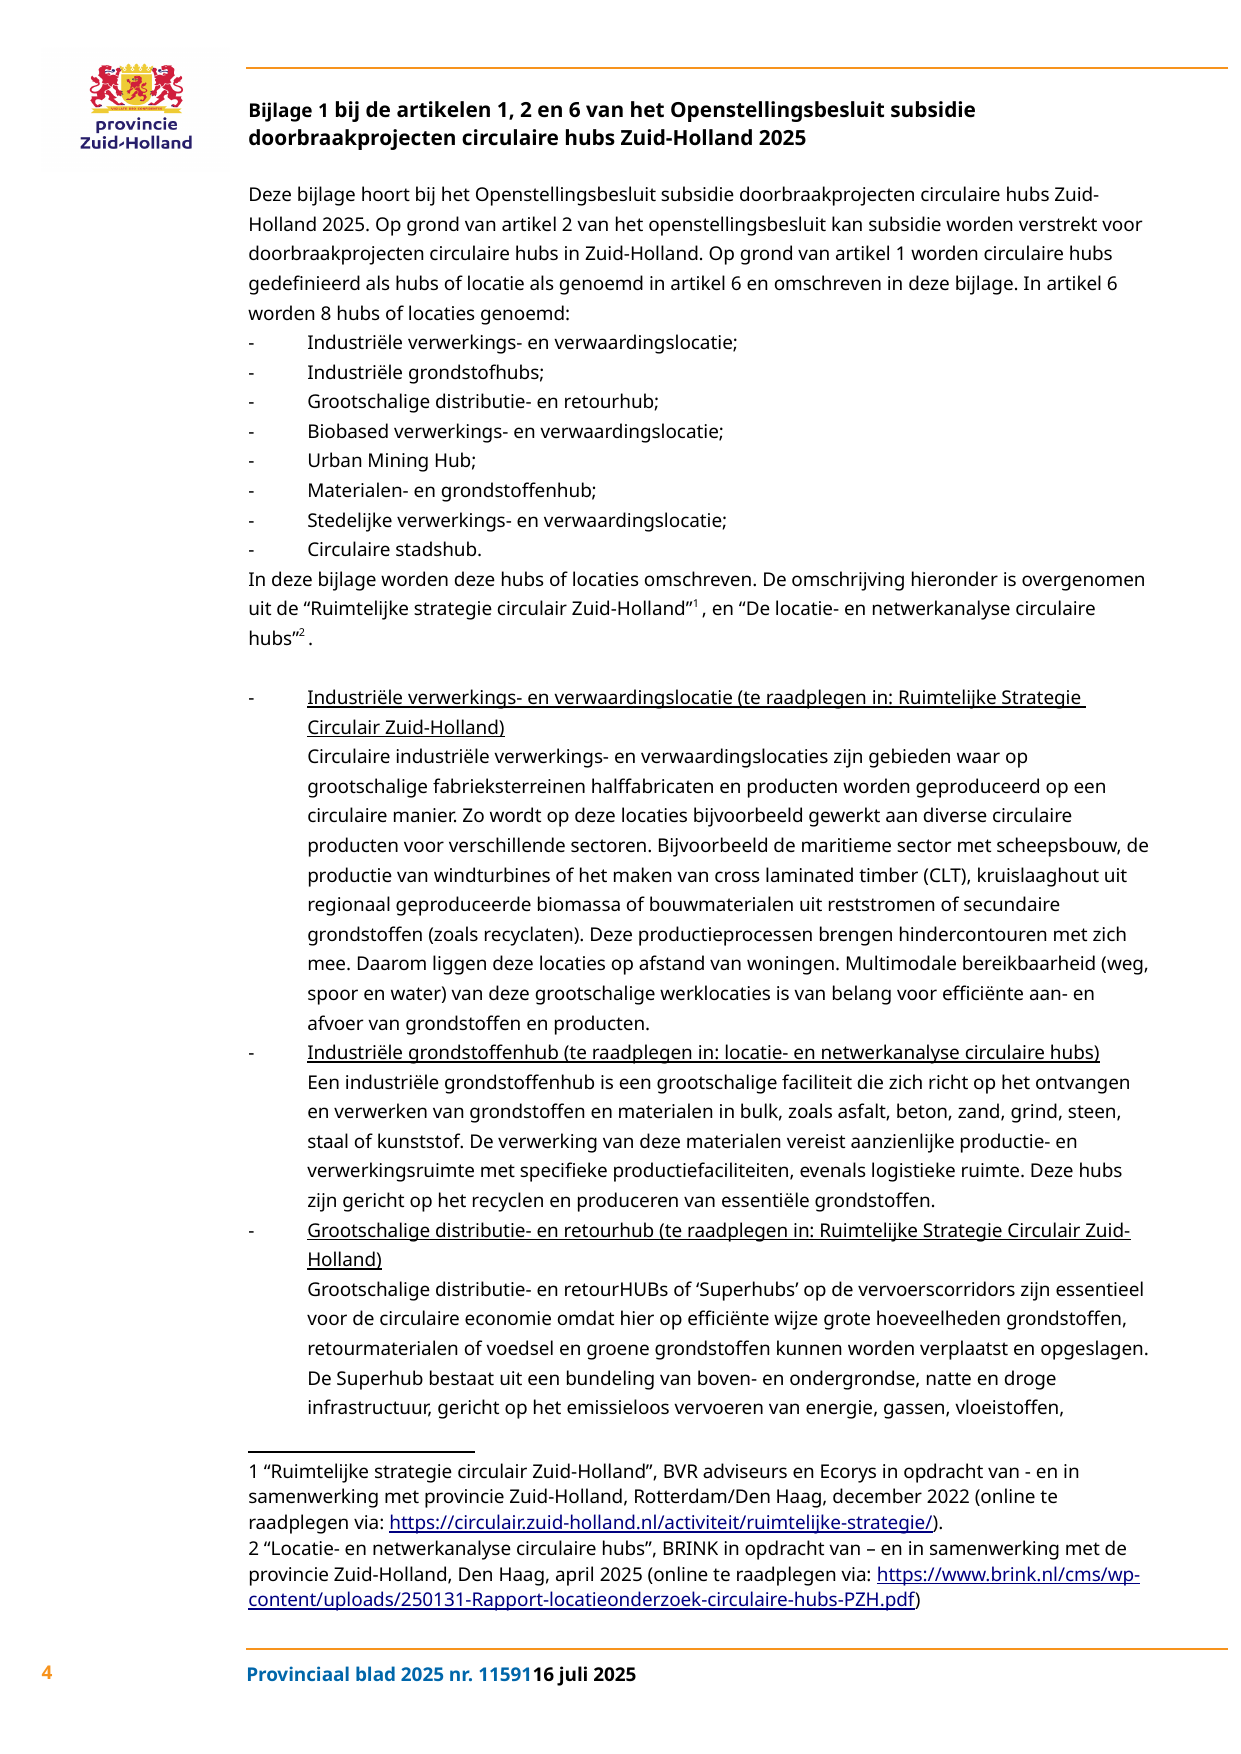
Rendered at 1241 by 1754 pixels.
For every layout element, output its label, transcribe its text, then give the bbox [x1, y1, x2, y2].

list Materialen- en grondstoffenhub; [248, 477, 1152, 503]
list Grootschalige distributie- en retourhub; [248, 388, 1152, 414]
list Circulaire stadshub. [248, 536, 1152, 562]
list Circulaire industriële verwerkings- en verwaardingslocaties zijn gebieden waar op grootschalige fabrieksterreinen halffabricaten en producten worden geproduceerd op een circulaire manier. Zo wordt op deze locaties bijvoorbeeld gewerkt aan diverse circulaire producten voor verschillende sectoren. Bijvoorbeeld de maritieme sector met scheepsbouw, de productie van windturbines of het maken van cross laminated timber (CLT), kruislaaghout uit regionaal geproduceerde biomassa of bouwmaterialen uit reststromen of secundaire grondstoffen (zoals recyclaten). Deze productieprocessen brengen hindercontouren met zich mee. Daarom liggen deze locaties op afstand van woningen. Multimodale bereikbaarheid (weg, spoor en water) van deze grootschalige werklocaties is van belang voor efficiënte aan- en afvoer van grondstoffen en producten. [248, 743, 1152, 1035]
list Industriële verwerkings- en verwaardingslocatie (te raadplegen in: Ruimtelijke Strategie Circulair Zuid-Holland) [248, 684, 1152, 739]
list Een industriële grondstoffenhub is een grootschalige faciliteit die zich richt op het ontvangen en verwerken van grondstoffen en materialen in bulk, zoals asfalt, beton, zand, grind, steen, staal of kunststof. De verwerking van deze materialen vereist aanzienlijke productie- en verwerkingsruimte met specifieke productiefaciliteiten, evenals logistieke ruimte. Deze hubs zijn gericht op het recyclen en produceren van essentiële grondstoffen. [248, 1069, 1152, 1213]
text Bijlage 1 bij de artikelen 1, 2 en 6 van het Openstellingsbesluit subsidie doorbraakprojecten circulaire hubs Zuid-Holland 2025 [248, 95, 1152, 152]
text “Ruimtelijke strategie circulair Zuid-Holland”, BVR adviseurs en Ecorys in opdracht van - en in samenwerking met provincie Zuid-Holland, Rotterdam/Den Haag, december 2022 (online te raadplegen via: https://circulair.zuid-holland.nl/activiteit/ruimtelijke-strategie/). [248, 1458, 1152, 1535]
text “Locatie- en netwerkanalyse circulaire hubs”, BRINK in opdracht van – en in samenwerking met de provincie Zuid-Holland, Den Haag, april 2025 (online te raadplegen via: https://www.brink.nl/cms/wp-content/uploads/250131-Rapport-locatieonderzoek-circulaire-hubs-PZH.pdf) [248, 1535, 1152, 1612]
list Grootschalige distributie- en retourhub (te raadplegen in: Ruimtelijke Strategie Circulair Zuid-Holland) [248, 1217, 1152, 1272]
list Biobased verwerkings- en verwaardingslocatie; [248, 418, 1152, 444]
list Industriële verwerkings- en verwaardingslocatie; [248, 329, 1152, 355]
text Deze bijlage hoort bij het Openstellingsbesluit subsidie doorbraakprojecten circulaire hubs Zuid-Holland 2025. Op grond van artikel 2 van het openstellingsbesluit kan subsidie worden verstrekt voor doorbraakprojecten circulaire hubs in Zuid-Holland. Op grond van artikel 1 worden circulaire hubs gedefinieerd als hubs of locatie als genoemd in artikel 6 en omschreven in deze bijlage. In artikel 6 worden 8 hubs of locaties genoemd: [248, 181, 1152, 325]
picture [41, 47, 231, 172]
list Grootschalige distributie- en retourHUBs of ‘Superhubs’ op de vervoerscorridors zijn essentieel voor de circulaire economie omdat hier op efficiënte wijze grote hoeveelheden grondstoffen, retourmaterialen of voedsel en groene grondstoffen kunnen worden verplaatst en opgeslagen. De Superhub bestaat uit een bundeling van boven- en ondergrondse, natte en droge infrastructuur, gericht op het emissieloos vervoeren van energie, gassen, vloeistoffen, [248, 1276, 1152, 1420]
list Stedelijke verwerkings- en verwaardingslocatie; [248, 507, 1152, 532]
list Industriële grondstoffenhub (te raadplegen in: locatie- en netwerkanalyse circulaire hubs) [248, 1039, 1152, 1065]
text In deze bijlage worden deze hubs of locaties omschreven. De omschrijving hieronder is overgenomen uit de “Ruimtelijke strategie circulair Zuid-Holland”, en “De locatie- en netwerkanalyse circulaire hubs”. [248, 566, 1152, 651]
list Industriële grondstofhubs; [248, 359, 1152, 384]
list Urban Mining Hub; [248, 448, 1152, 473]
